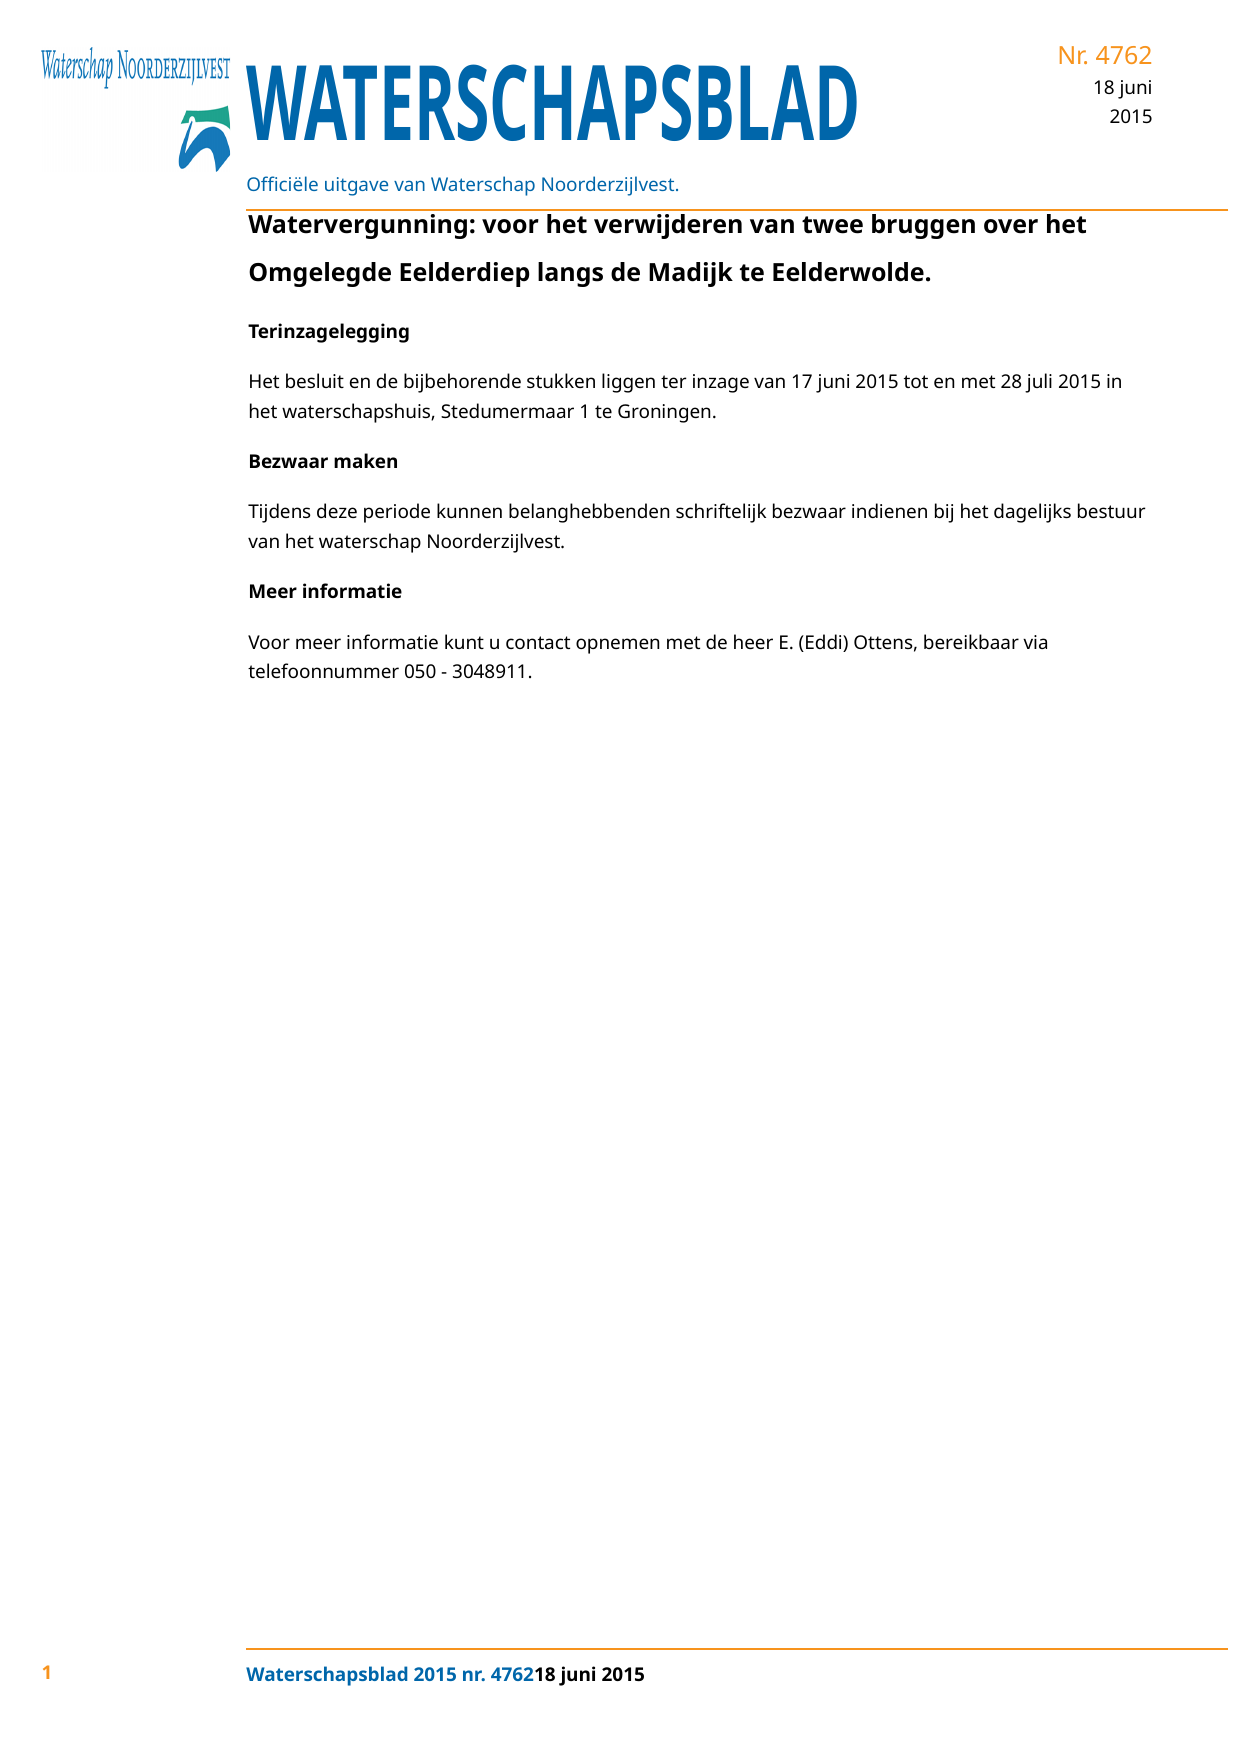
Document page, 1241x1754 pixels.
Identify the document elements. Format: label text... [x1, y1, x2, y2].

text Tijdens deze periode kunnen belanghebbenden schriftelijk bezwaar indienen bij het dagelijks bestuur van het waterschap Noorderzijlvest. [248, 499, 1152, 554]
picture [41, 47, 231, 172]
text Watervergunning: voor het verwijderen van twee bruggen over het Omgelegde Eelderdiep langs de Madijk te Eelderwolde. [248, 211, 1152, 288]
text Bezwaar maken [248, 448, 1152, 474]
text Terinzagelegging [248, 318, 1152, 344]
text Het besluit en de bijbehorende stukken liggen ter inzage van 17 juni 2015 tot en met 28 juli 2015 in het waterschapshuis, Stedumermaar 1 te Groningen. [248, 368, 1152, 424]
text Meer informatie [248, 579, 1152, 604]
text Voor meer informatie kunt u contact opnemen met de heer E. (Eddi) Ottens, bereikbaar via telefoonnummer 050 - 3048911. [248, 629, 1152, 684]
